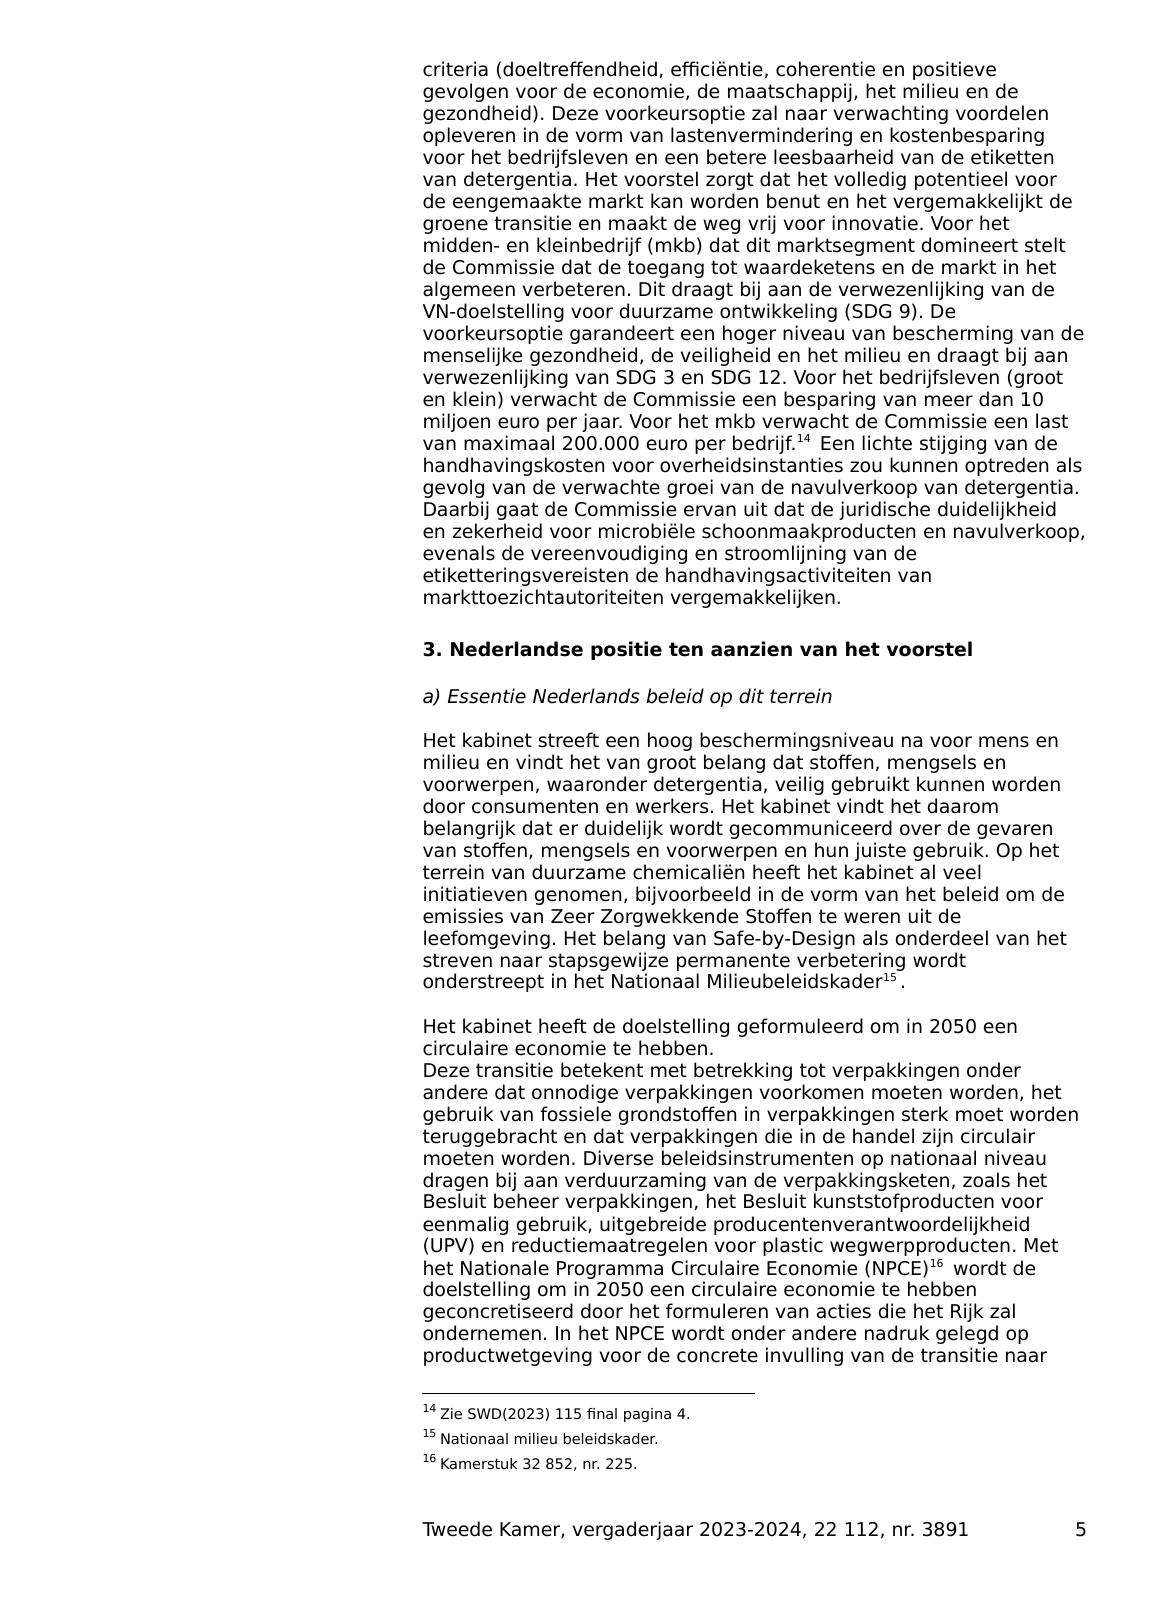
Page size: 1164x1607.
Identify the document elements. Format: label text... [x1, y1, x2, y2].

text Deze transitie betekent met betrekking tot verpakkingen onder andere dat onnodige verpakkingen voorkomen moeten worden, het gebruik van fossiele grondstoffen in verpakkingen sterk moet worden teruggebracht en dat verpakkingen die in de handel zijn circulair moeten worden. Diverse beleidsinstrumenten op nationaal niveau dragen bij aan verduurzaming van de verpakkingsketen, zoals het Besluit beheer verpakkingen, het Besluit kunststofproducten voor eenmalig gebruik, uitgebreide producentenverantwoordelijkheid (UPV) en reductiemaatregelen voor plastic wegwerpproducten. Met het Nationale Programma Circulaire Economie (NPCE) wordt de doelstelling om in 2050 een circulaire economie te hebben geconcretiseerd door het formuleren van acties die het Rijk zal ondernemen. In het NPCE wordt onder andere nadruk gelegd op productwetgeving voor de concrete invulling van de transitie naar [422, 1059, 1087, 1367]
text Het kabinet heeft de doelstelling geformuleerd om in 2050 een circulaire economie te hebben. [422, 1016, 1087, 1059]
subtitle 3. Nederlandse positie ten aanzien van het voorstel [422, 638, 1087, 661]
text criteria (doeltreffendheid, efficiëntie, coherentie en positieve gevolgen voor de economie, de maatschappij, het milieu en de gezondheid). Deze voorkeursoptie zal naar verwachting voordelen opleveren in de vorm van lastenvermindering en kostenbesparing voor het bedrijfsleven en een betere leesbaarheid van de etiketten van detergentia. Het voorstel zorgt dat het volledig potentieel voor de eengemaakte markt kan worden benut en het vergemakkelijkt de groene transitie en maakt de weg vrij voor innovatie. Voor het midden- en kleinbedrijf (mkb) dat dit marktsegment domineert stelt de Commissie dat de toegang tot waardeketens en de markt in het algemeen verbeteren. Dit draagt bij aan de verwezenlijking van de VN-doelstelling voor duurzame ontwikkeling (SDG 9). De voorkeursoptie garandeert een hoger niveau van bescherming van de menselijke gezondheid, de veiligheid en het milieu en draagt bij aan verwezenlijking van SDG 3 en SDG 12. Voor het bedrijfsleven (groot en klein) verwacht de Commissie een besparing van meer dan 10 miljoen euro per jaar. Voor het mkb verwacht de Commissie een last van maximaal 200.000 euro per bedrijf. Een lichte stijging van de handhavingskosten voor overheidsinstanties zou kunnen optreden als gevolg van de verwachte groei van de navulverkoop van detergentia. Daarbij gaat de Commissie ervan uit dat de juridische duidelijkheid en zekerheid voor microbiële schoonmaakproducten en navulverkoop, evenals de vereenvoudiging en stroomlijning van de etiketteringsvereisten de handhavingsactiviteiten van markttoezichtautoriteiten vergemakkelijken. [422, 59, 1087, 608]
text Zie SWD(2023) 115 final pagina 4. [422, 1402, 1087, 1424]
subtitle a) Essentie Nederlands beleid op dit terrein [422, 686, 1087, 707]
text Het kabinet streeft een hoog beschermingsniveau na voor mens en milieu en vindt het van groot belang dat stoffen, mengsels en voorwerpen, waaronder detergentia, veilig gebruikt kunnen worden door consumenten en werkers. Het kabinet vindt het daarom belangrijk dat er duidelijk wordt gecommuniceerd over de gevaren van stoffen, mengsels en voorwerpen en hun juiste gebruik. Op het terrein van duurzame chemicaliën heeft het kabinet al veel initiatieven genomen, bijvoorbeeld in de vorm van het beleid om de emissies van Zeer Zorgwekkende Stoffen te weren uit de leefomgeving. Het belang van Safe-by-Design als onderdeel van het streven naar stapsgewijze permanente verbetering wordt onderstreept in het Nationaal Milieubeleidskader. [422, 730, 1087, 993]
text Nationaal milieu beleidskader. [422, 1427, 1087, 1449]
text Kamerstuk 32 852, nr. 225. [422, 1452, 1087, 1474]
